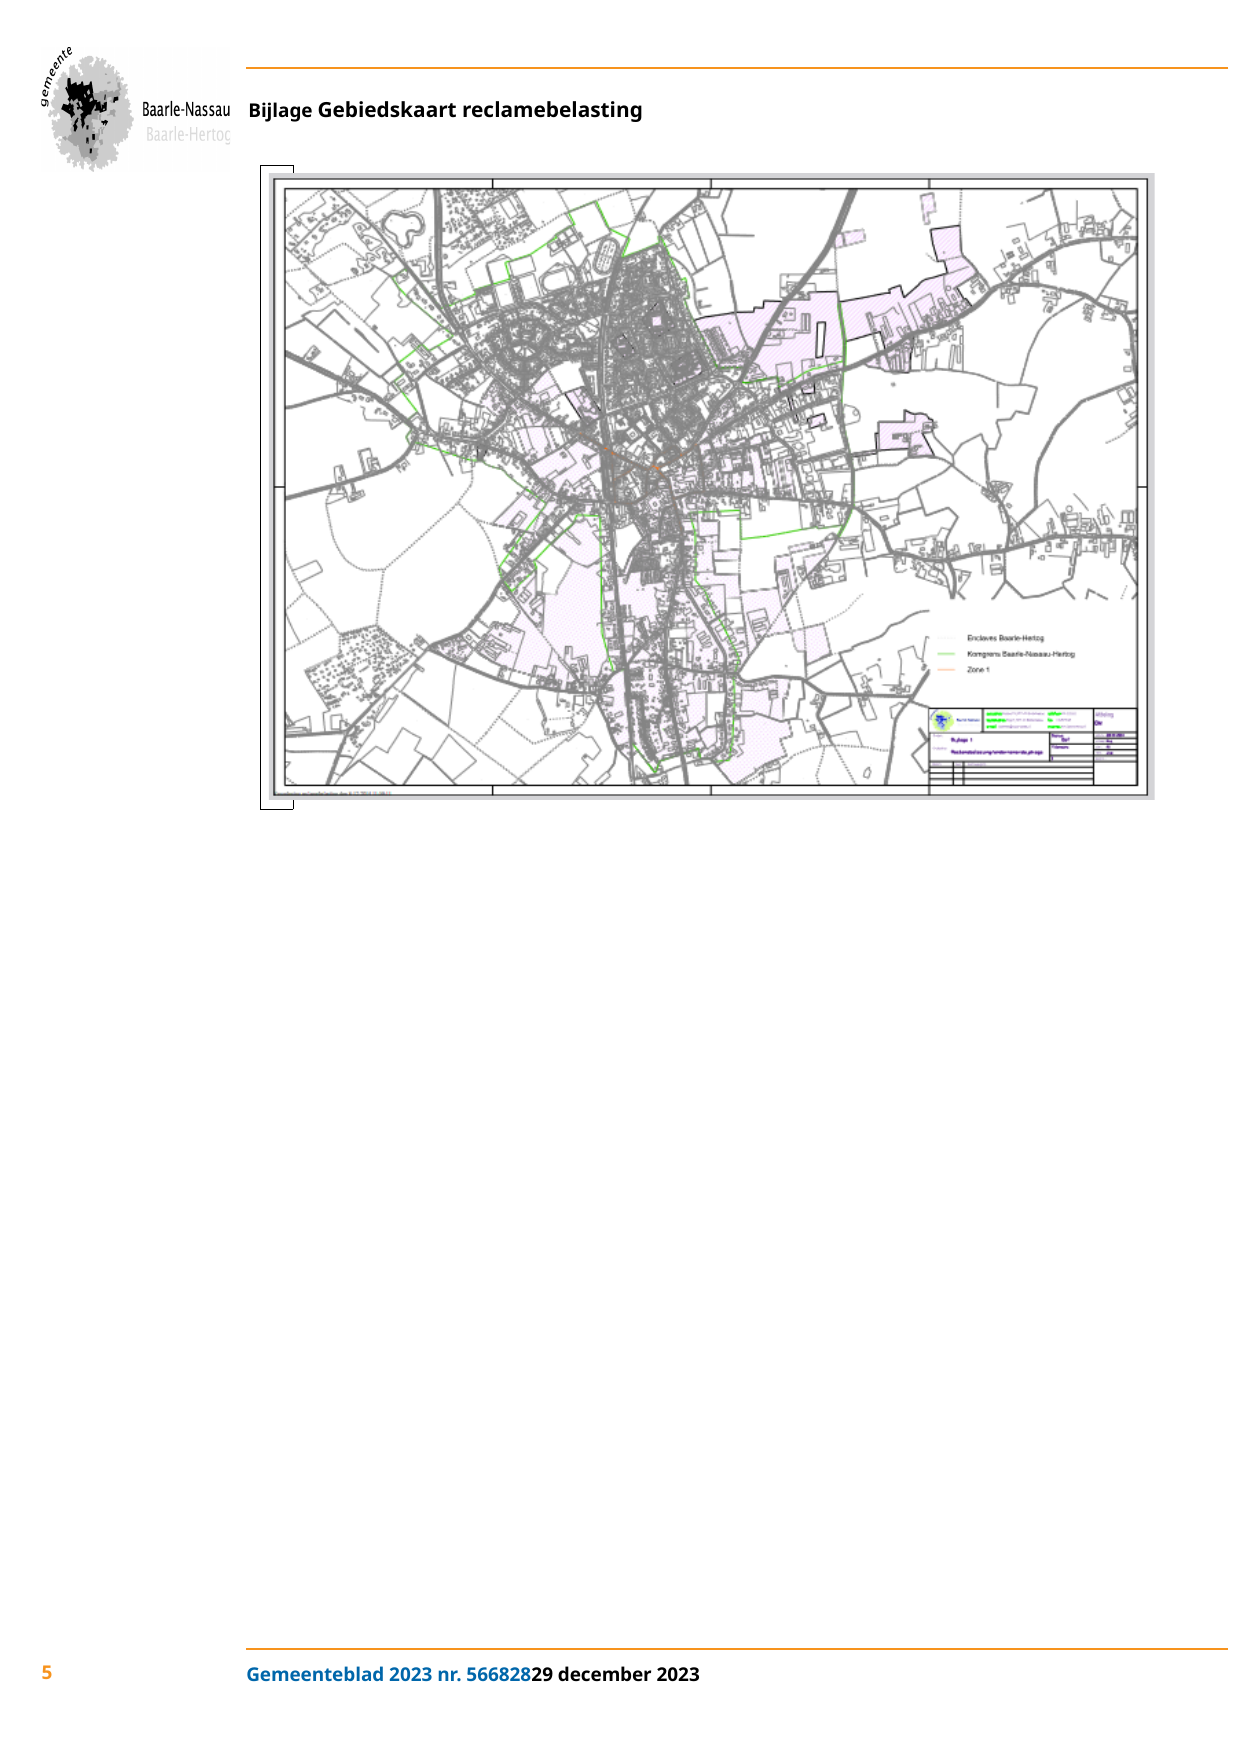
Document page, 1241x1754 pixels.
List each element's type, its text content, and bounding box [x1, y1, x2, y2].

text Bijlage Gebiedskaart reclamebelasting [248, 95, 1152, 123]
picture [41, 47, 231, 172]
picture [268, 173, 1155, 800]
